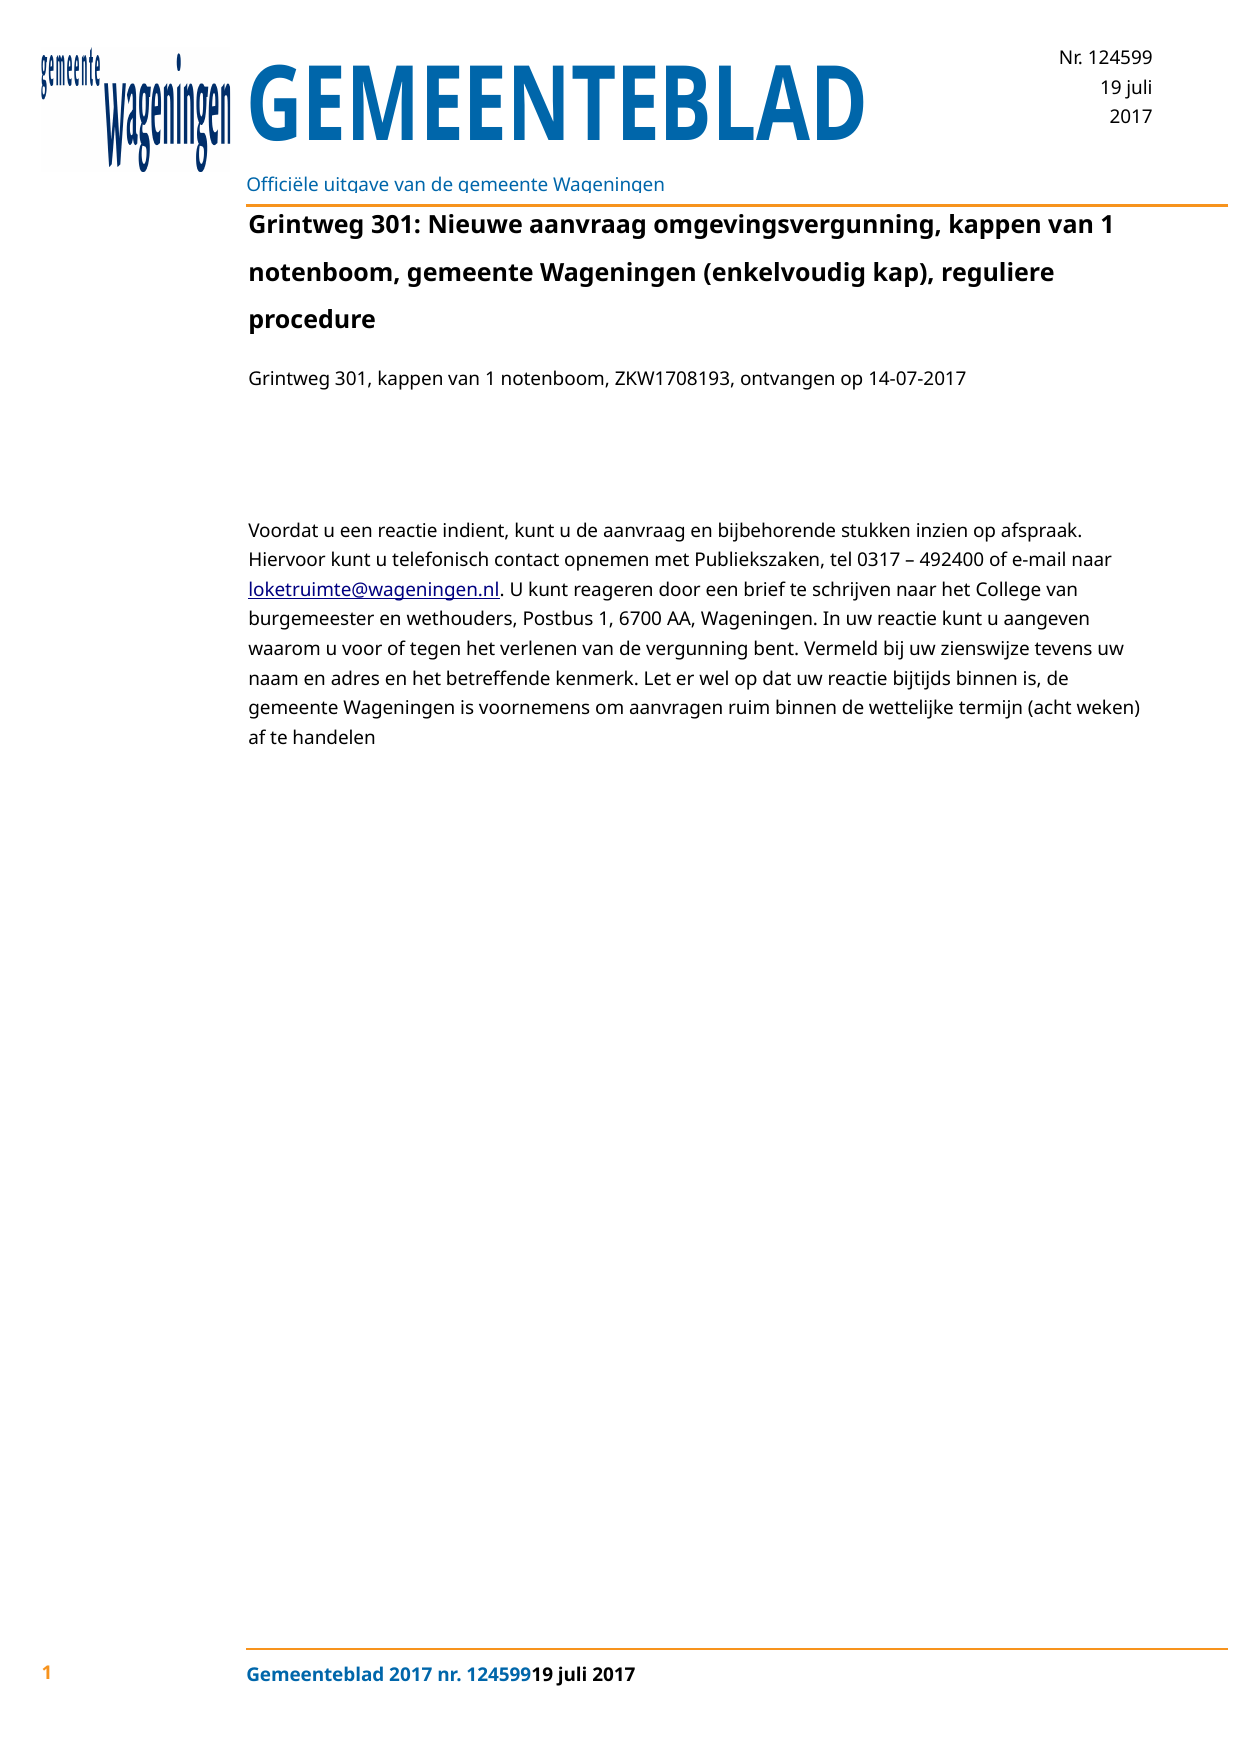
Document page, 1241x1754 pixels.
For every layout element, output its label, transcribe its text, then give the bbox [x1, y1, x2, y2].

text Grintweg 301: Nieuwe aanvraag omgevingsvergunning, kappen van 1 notenboom, gemeente Wageningen (enkelvoudig kap), reguliere procedure [248, 207, 1152, 336]
text Voordat u een reactie indient, kunt u de aanvraag en bijbehorende stukken inzien op afspraak. Hiervoor kunt u telefonisch contact opnemen met Publiekszaken, tel 0317 – 492400 of e-mail naar loketruimte@wageningen.nl. U kunt reageren door een brief te schrijven naar het College van burgemeester en wethouders, Postbus 1, 6700 AA, Wageningen. In uw reactie kunt u aangeven waarom u voor of tegen het verlenen van de vergunning bent. Vermeld bij uw zienswijze tevens uw naam en adres en het betreffende kenmerk. Let er wel op dat uw reactie bijtijds binnen is, de gemeente Wageningen is voornemens om aanvragen ruim binnen de wettelijke termijn (acht weken) af te handelen [248, 517, 1152, 749]
text Grintweg 301, kappen van 1 notenboom, ZKW1708193, ontvangen op 14-07-2017 [248, 366, 1152, 391]
picture [41, 47, 231, 172]
